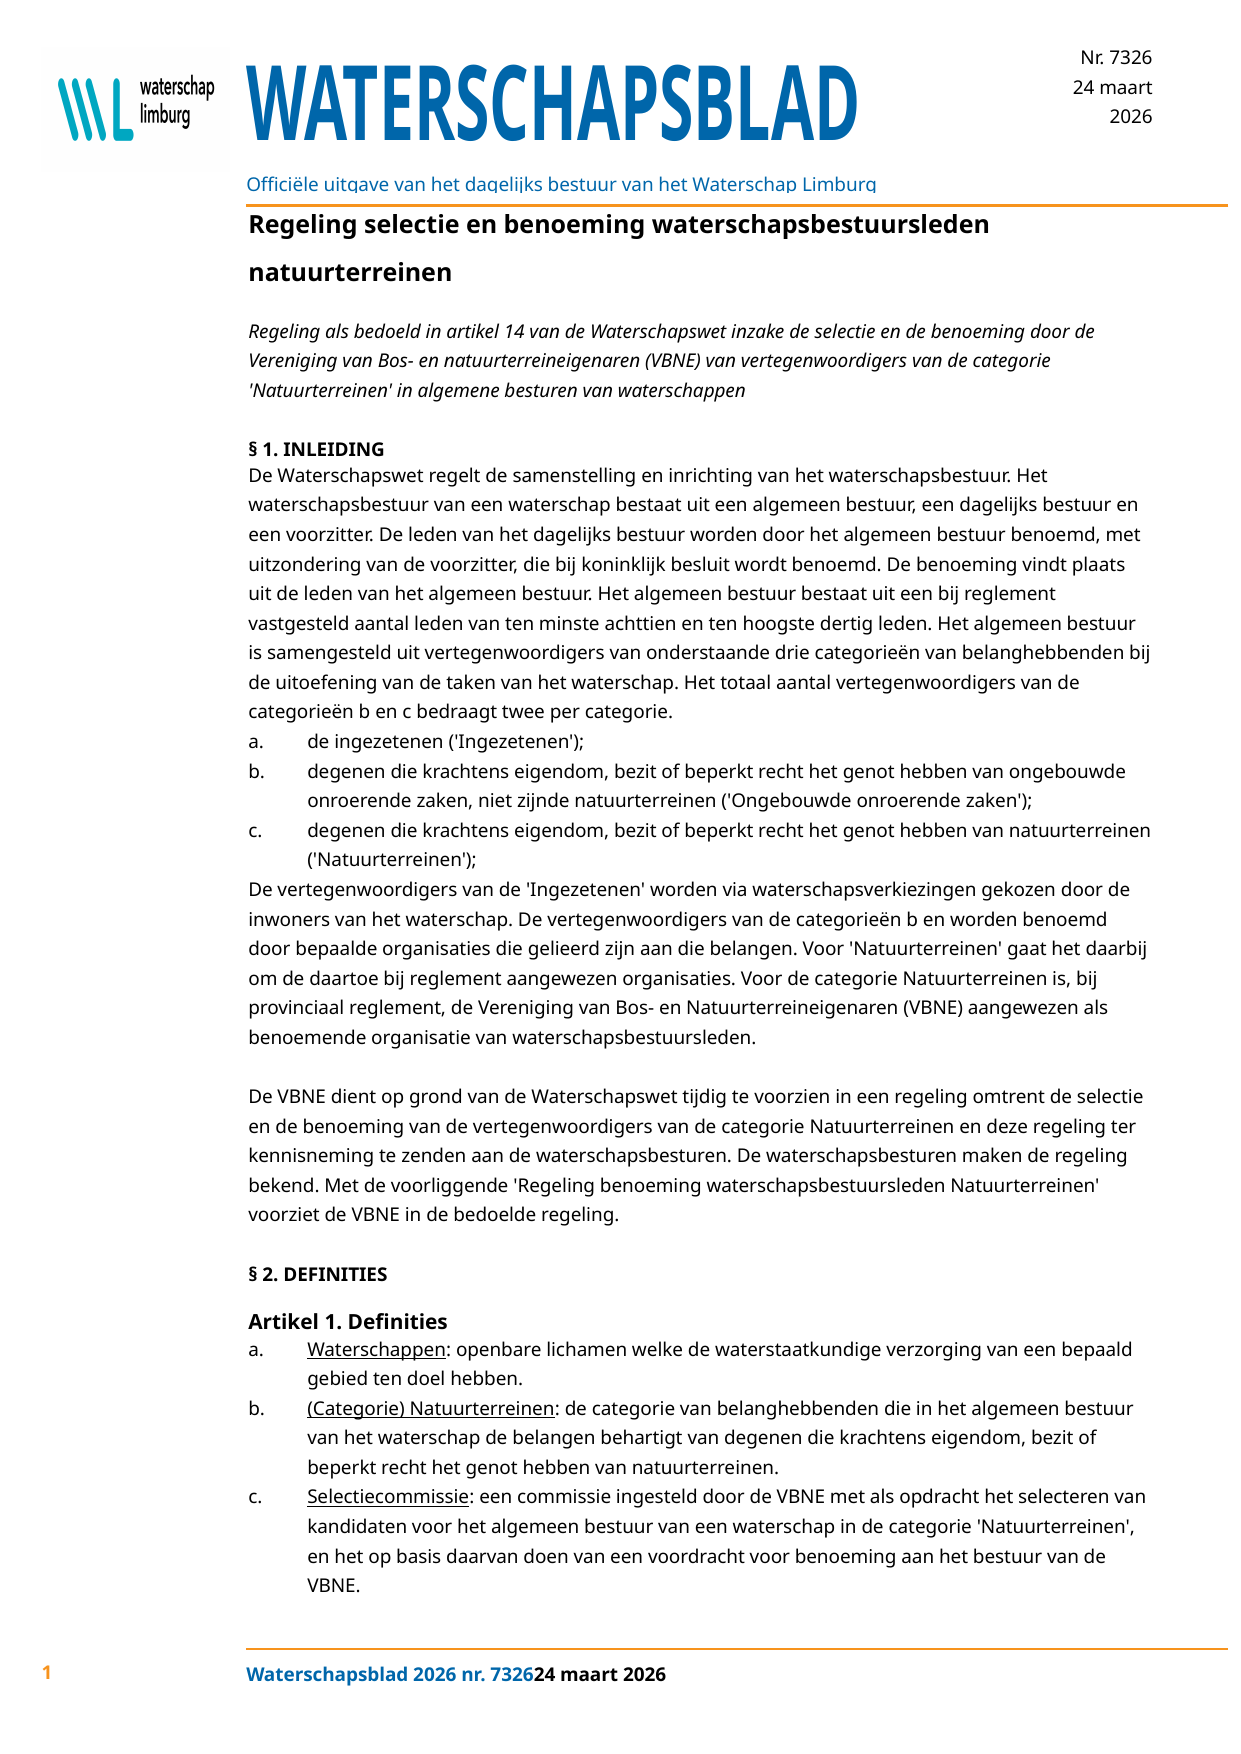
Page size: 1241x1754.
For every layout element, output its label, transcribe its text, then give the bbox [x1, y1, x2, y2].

text § 2. DEFINITIES [248, 1261, 1152, 1286]
list Waterschappen: openbare lichamen welke de waterstaatkundige verzorging van een bepaald gebied ten doel hebben. [248, 1336, 1152, 1391]
text De Waterschapswet regelt de samenstelling en inrichting van het waterschapsbestuur. Het waterschapsbestuur van een waterschap bestaat uit een algemeen bestuur, een dagelijks bestuur en een voorzitter. De leden van het dagelijks bestuur worden door het algemeen bestuur benoemd, met uitzondering van de voorzitter, die bij koninklijk besluit wordt benoemd. De benoeming vindt plaats uit de leden van het algemeen bestuur. Het algemeen bestuur bestaat uit een bij reglement vastgesteld aantal leden van ten minste achttien en ten hoogste dertig leden. Het algemeen bestuur is samengesteld uit vertegenwoordigers van onderstaande drie categorieën van belanghebbenden bij de uitoefening van de taken van het waterschap. Het totaal aantal vertegenwoordigers van de categorieën b en c bedraagt twee per categorie. [248, 462, 1152, 724]
text De vertegenwoordigers van de 'Ingezetenen' worden via waterschapsverkiezingen gekozen door de inwoners van het waterschap. De vertegenwoordigers van de categorieën b en worden benoemd door bepaalde organisaties die gelieerd zijn aan die belangen. Voor 'Natuurterreinen' gaat het daarbij om de daartoe bij reglement aangewezen organisaties. Voor de categorie Natuurterreinen is, bij provinciaal reglement, de Vereniging van Bos- en Natuurterreineigenaren (VBNE) aangewezen als benoemende organisatie van waterschapsbestuursleden. [248, 876, 1152, 1050]
list (Categorie) Natuurterreinen: de categorie van belanghebbenden die in het algemeen bestuur van het waterschap de belangen behartigt van degenen die krachtens eigendom, bezit of beperkt recht het genot hebben van natuurterreinen. [248, 1395, 1152, 1480]
list degenen die krachtens eigendom, bezit of beperkt recht het genot hebben van ongebouwde onroerende zaken, niet zijnde natuurterreinen ('Ongebouwde onroerende zaken'); [248, 758, 1152, 813]
text Regeling selectie en benoeming waterschapsbestuursleden natuurterreinen [248, 207, 1152, 288]
text De VBNE dient op grond van de Waterschapswet tijdig te voorzien in een regeling omtrent de selectie en de benoeming van de vertegenwoordigers van de categorie Natuurterreinen en deze regeling ter kennisneming te zenden aan de waterschapsbesturen. De waterschapsbesturen maken de regeling bekend. Met de voorliggende 'Regeling benoeming waterschapsbestuursleden Natuurterreinen' voorziet de VBNE in de bedoelde regeling. [248, 1083, 1152, 1227]
picture [41, 47, 231, 172]
list de ingezetenen ('Ingezetenen'); [248, 728, 1152, 754]
list Selectiecommissie: een commissie ingesteld door de VBNE met als opdracht het selecteren van kandidaten voor het algemeen bestuur van een waterschap in de categorie 'Natuurterreinen', en het op basis daarvan doen van een voordracht voor benoeming aan het bestuur van de VBNE. [248, 1484, 1152, 1598]
list degenen die krachtens eigendom, bezit of beperkt recht het genot hebben van natuurterreinen ('Natuurterreinen'); [248, 817, 1152, 872]
text § 1. INLEIDING [248, 436, 1152, 462]
text Artikel 1. Definities [248, 1307, 1152, 1336]
text Regeling als bedoeld in artikel 14 van de Waterschapswet inzake de selectie en de benoeming door de Vereniging van Bos- en natuurterreineigenaren (VBNE) van vertegenwoordigers van de categorie 'Natuurterreinen' in algemene besturen van waterschappen [248, 318, 1152, 403]
